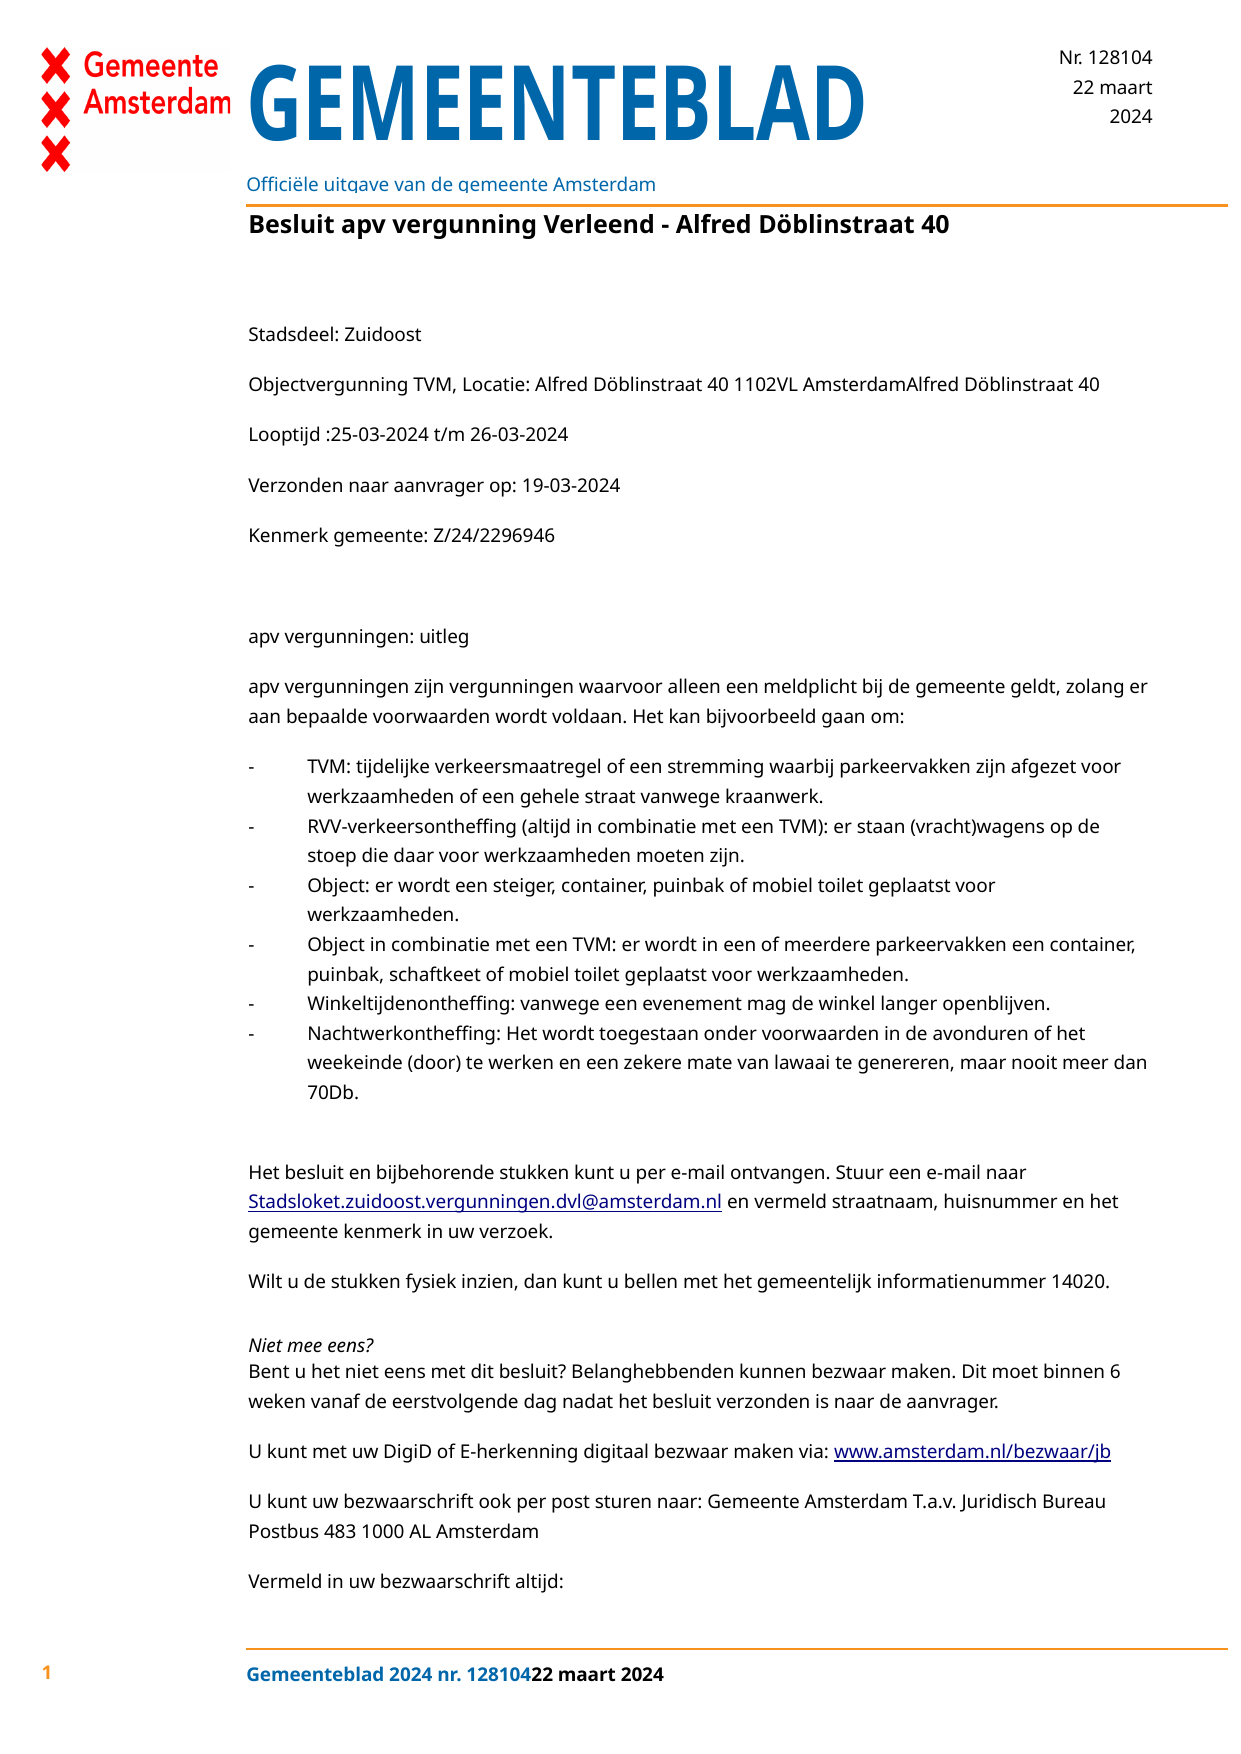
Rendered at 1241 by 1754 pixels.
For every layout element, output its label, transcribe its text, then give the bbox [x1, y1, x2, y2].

text Bent u het niet eens met dit besluit? Belanghebbenden kunnen bezwaar maken. Dit moet binnen 6 weken vanaf de eerstvolgende dag nadat het besluit verzonden is naar de aanvrager. [248, 1358, 1152, 1414]
text Wilt u de stukken fysiek inzien, dan kunt u bellen met het gemeentelijk informatienummer 14020. [248, 1269, 1152, 1294]
text Objectvergunning TVM, Locatie: Alfred Döblinstraat 40 1102VL AmsterdamAlfred Döblinstraat 40 [248, 371, 1152, 397]
text Looptijd :25-03-2024 t/m 26-03-2024 [248, 422, 1152, 447]
text Het besluit en bijbehorende stukken kunt u per e-mail ontvangen. Stuur een e-mail naar Stadsloket.zuidoost.vergunningen.dvl@amsterdam.nl en vermeld straatnaam, huisnummer en het gemeente kenmerk in uw verzoek. [248, 1159, 1152, 1244]
list TVM: tijdelijke verkeersmaatregel of een stremming waarbij parkeervakken zijn afgezet voor werkzaamheden of een gehele straat vanwege kraanwerk. [248, 754, 1152, 809]
text apv vergunningen zijn vergunningen waarvoor alleen een meldplicht bij de gemeente geldt, zolang er aan bepaalde voorwaarden wordt voldaan. Het kan bijvoorbeeld gaan om: [248, 674, 1152, 729]
text Niet mee eens? [248, 1333, 1152, 1358]
list Nachtwerkontheffing: Het wordt toegestaan onder voorwaarden in de avonduren of het weekeinde (door) te werken en een zekere mate van lawaai te genereren, maar nooit meer dan 70Db. [248, 1020, 1152, 1105]
list Object in combinatie met een TVM: er wordt in een of meerdere parkeervakken een container, puinbak, schaftkeet of mobiel toilet geplaatst voor werkzaamheden. [248, 931, 1152, 986]
list RVV-verkeersontheffing (altijd in combinatie met een TVM): er staan (vracht)wagens op de stoep die daar voor werkzaamheden moeten zijn. [248, 813, 1152, 868]
text Verzonden naar aanvrager op: 19-03-2024 [248, 472, 1152, 498]
text U kunt met uw DigiD of E-herkenning digitaal bezwaar maken via: www.amsterdam.nl/bezwaar/jb [248, 1438, 1152, 1464]
text Kenmerk gemeente: Z/24/2296946 [248, 522, 1152, 548]
text Besluit apv vergunning Verleend - Alfred Döblinstraat 40 [248, 207, 1152, 241]
text Vermeld in uw bezwaarschrift altijd: [248, 1569, 1152, 1594]
picture [41, 47, 231, 172]
list Winkeltijdenontheffing: vanwege een evenement mag de winkel langer openblijven. [248, 990, 1152, 1016]
text U kunt uw bezwaarschrift ook per post sturen naar: Gemeente Amsterdam T.a.v. Juridisch Bureau Postbus 483 1000 AL Amsterdam [248, 1489, 1152, 1544]
text apv vergunningen: uitleg [248, 623, 1152, 649]
text Stadsdeel: Zuidoost [248, 321, 1152, 346]
list Object: er wordt een steiger, container, puinbak of mobiel toilet geplaatst voor werkzaamheden. [248, 872, 1152, 927]
